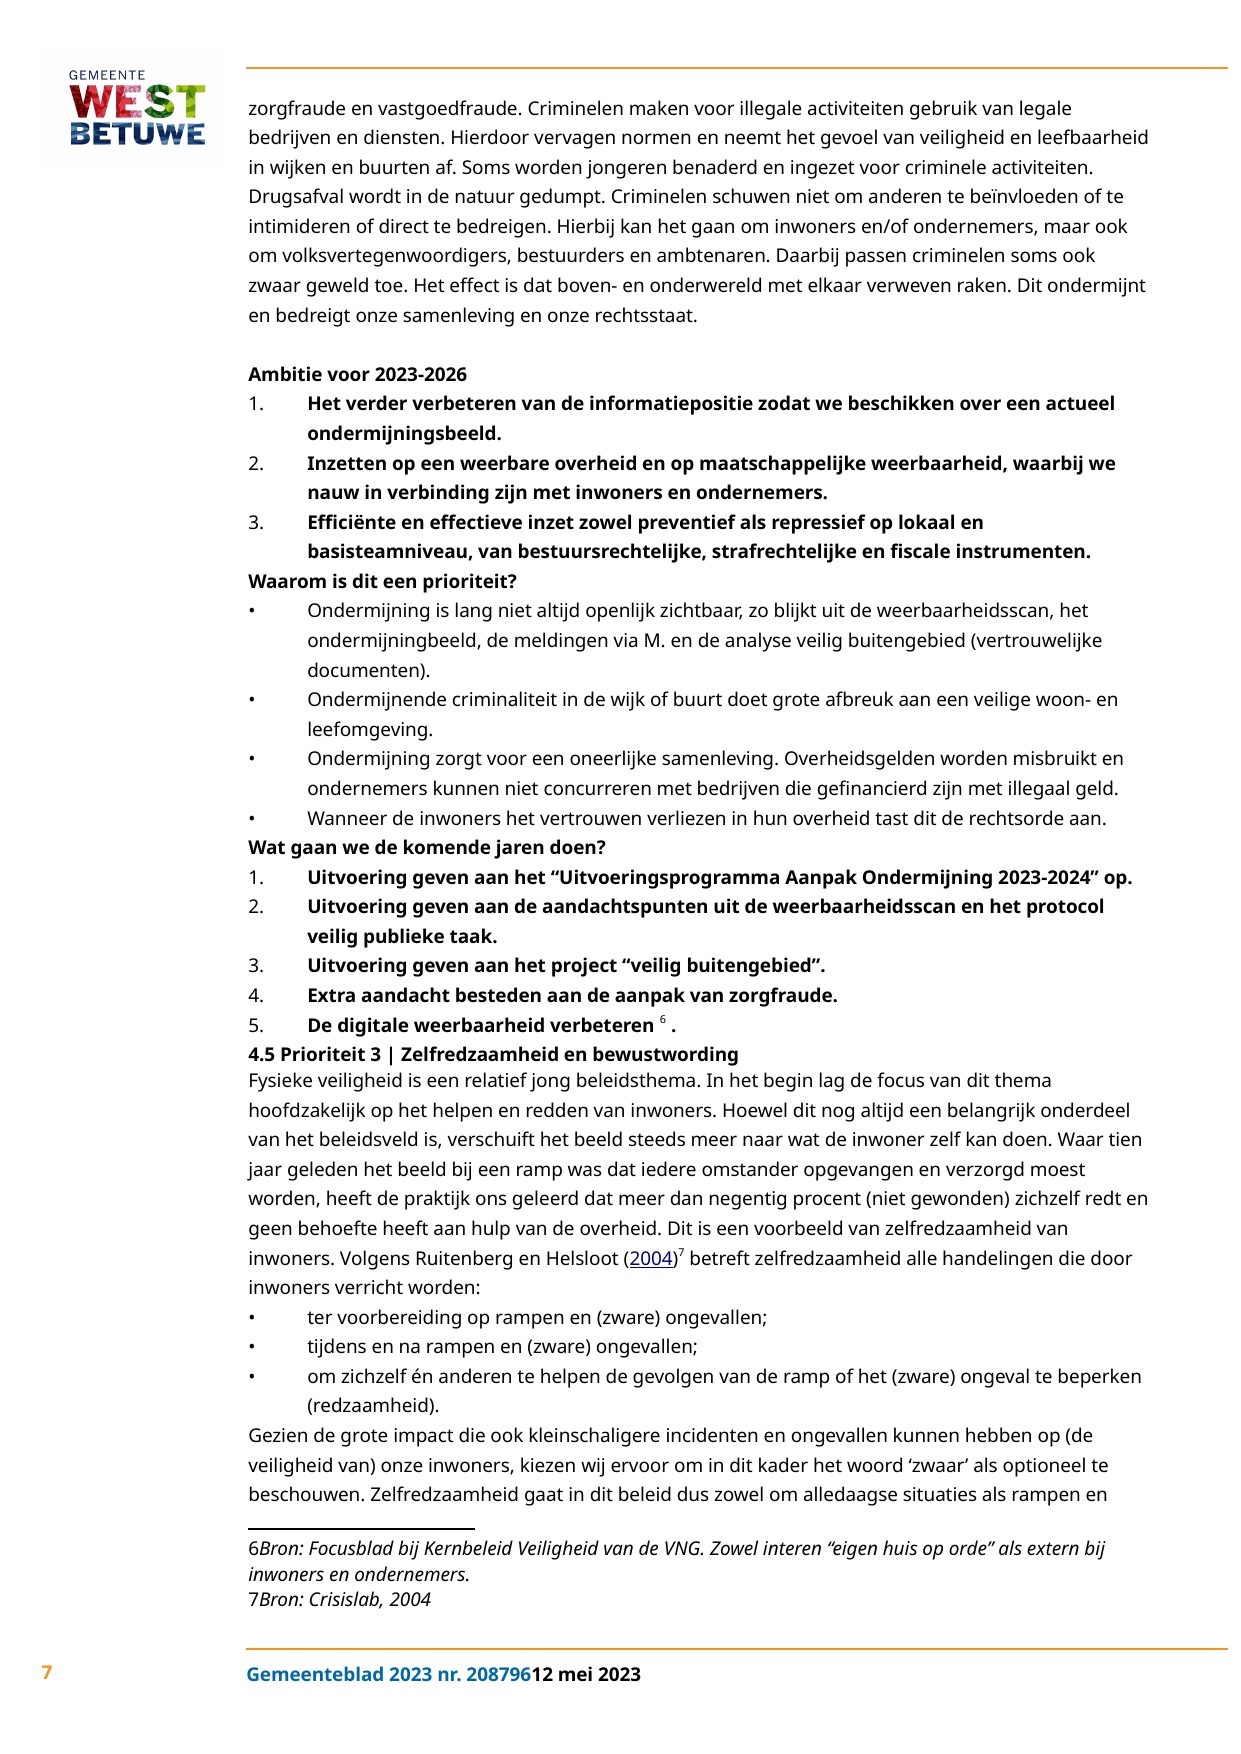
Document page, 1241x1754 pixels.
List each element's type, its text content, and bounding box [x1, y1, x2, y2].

text Bron: Crisislab, 2004 [248, 1586, 1152, 1612]
text Fysieke veiligheid is een relatief jong beleidsthema. In het begin lag de focus van dit thema hoofdzakelijk op het helpen en redden van inwoners. Hoewel dit nog altijd een belangrijk onderdeel van het beleidsveld is, verschuift het beeld steeds meer naar wat de inwoner zelf kan doen. Waar tien jaar geleden het beeld bij een ramp was dat iedere omstander opgevangen en verzorgd moest worden, heeft de praktijk ons geleerd dat meer dan negentig procent (niet gewonden) zichzelf redt en geen behoefte heeft aan hulp van de overheid. Dit is een voorbeeld van zelfredzaamheid van inwoners. Volgens Ruitenberg en Helsloot (2004) betreft zelfredzaamheid alle handelingen die door inwoners verricht worden: [248, 1067, 1152, 1300]
list Uitvoering geven aan de aandachtspunten uit de weerbaarheidsscan en het protocol veilig publieke taak. [248, 893, 1152, 949]
list Uitvoering geven aan het “Uitvoeringsprogramma Aanpak Ondermijning 2023-2024” op. [248, 864, 1152, 890]
list Bron: Focusblad bij Kernbeleid Veiligheid van de VNG. Zowel interen “eigen huis op orde” als extern bij inwoners en ondernemers. [248, 1535, 1152, 1586]
list tijdens en na rampen en (zware) ongevallen; [248, 1333, 1152, 1359]
text Gezien de grote impact die ook kleinschaligere incidenten en ongevallen kunnen hebben op (de veiligheid van) onze inwoners, kiezen wij ervoor om in dit kader het woord ‘zwaar’ als optioneel te beschouwen. Zelfredzaamheid gaat in dit beleid dus zowel om alledaagse situaties als rampen en [248, 1422, 1152, 1507]
list Efficiënte en effectieve inzet zowel preventief als repressief op lokaal en basisteamniveau, van bestuursrechtelijke, strafrechtelijke en fiscale instrumenten. [248, 509, 1152, 564]
list Het verder verbeteren van de informatiepositie zodat we beschikken over een actueel ondermijningsbeeld. [248, 391, 1152, 446]
text Ambitie voor 2023-2026 [248, 361, 1152, 387]
list Inzetten op een weerbare overheid en op maatschappelijke weerbaarheid, waarbij we nauw in verbinding zijn met inwoners en ondernemers. [248, 450, 1152, 505]
text Wat gaan we de komende jaren doen? [248, 834, 1152, 860]
text Waarom is dit een prioriteit? [248, 568, 1152, 594]
list Ondermijnende criminaliteit in de wijk of buurt doet grote afbreuk aan een veilige woon- en leefomgeving. [248, 686, 1152, 742]
picture [41, 47, 231, 172]
list De digitale weerbaarheid verbeteren . [248, 1012, 1152, 1038]
list om zichzelf én anderen te helpen de gevolgen van de ramp of het (zware) ongeval te beperken (redzaamheid). [248, 1363, 1152, 1418]
list Uitvoering geven aan het project “veilig buitengebied”. [248, 953, 1152, 978]
list Wanneer de inwoners het vertrouwen verliezen in hun overheid tast dit de rechtsorde aan. [248, 805, 1152, 831]
text zorgfraude en vastgoedfraude. Criminelen maken voor illegale activiteiten gebruik van legale bedrijven en diensten. Hierdoor vervagen normen en neemt het gevoel van veiligheid en leefbaarheid in wijken en buurten af. Soms worden jongeren benaderd en ingezet voor criminele activiteiten. Drugsafval wordt in de natuur gedumpt. Criminelen schuwen niet om anderen te beïnvloeden of te intimideren of direct te bedreigen. Hierbij kan het gaan om inwoners en/of ondernemers, maar ook om volksvertegenwoordigers, bestuurders en ambtenaren. Daarbij passen criminelen soms ook zwaar geweld toe. Het effect is dat boven- en onderwereld met elkaar verweven raken. Dit ondermijnt en bedreigt onze samenleving en onze rechtsstaat. [248, 95, 1152, 328]
list Extra aandacht besteden aan de aanpak van zorgfraude. [248, 982, 1152, 1008]
list ter voorbereiding op rampen en (zware) ongevallen; [248, 1304, 1152, 1329]
text 4.5 Prioriteit 3 | Zelfredzaamheid en bewustwording [248, 1041, 1152, 1067]
list Ondermijning zorgt voor een oneerlijke samenleving. Overheidsgelden worden misbruikt en ondernemers kunnen niet concurreren met bedrijven die gefinancierd zijn met illegaal geld. [248, 746, 1152, 801]
list Ondermijning is lang niet altijd openlijk zichtbaar, zo blijkt uit de weerbaarheidsscan, het ondermijningbeeld, de meldingen via M. en de analyse veilig buitengebied (vertrouwelijke documenten). [248, 598, 1152, 683]
